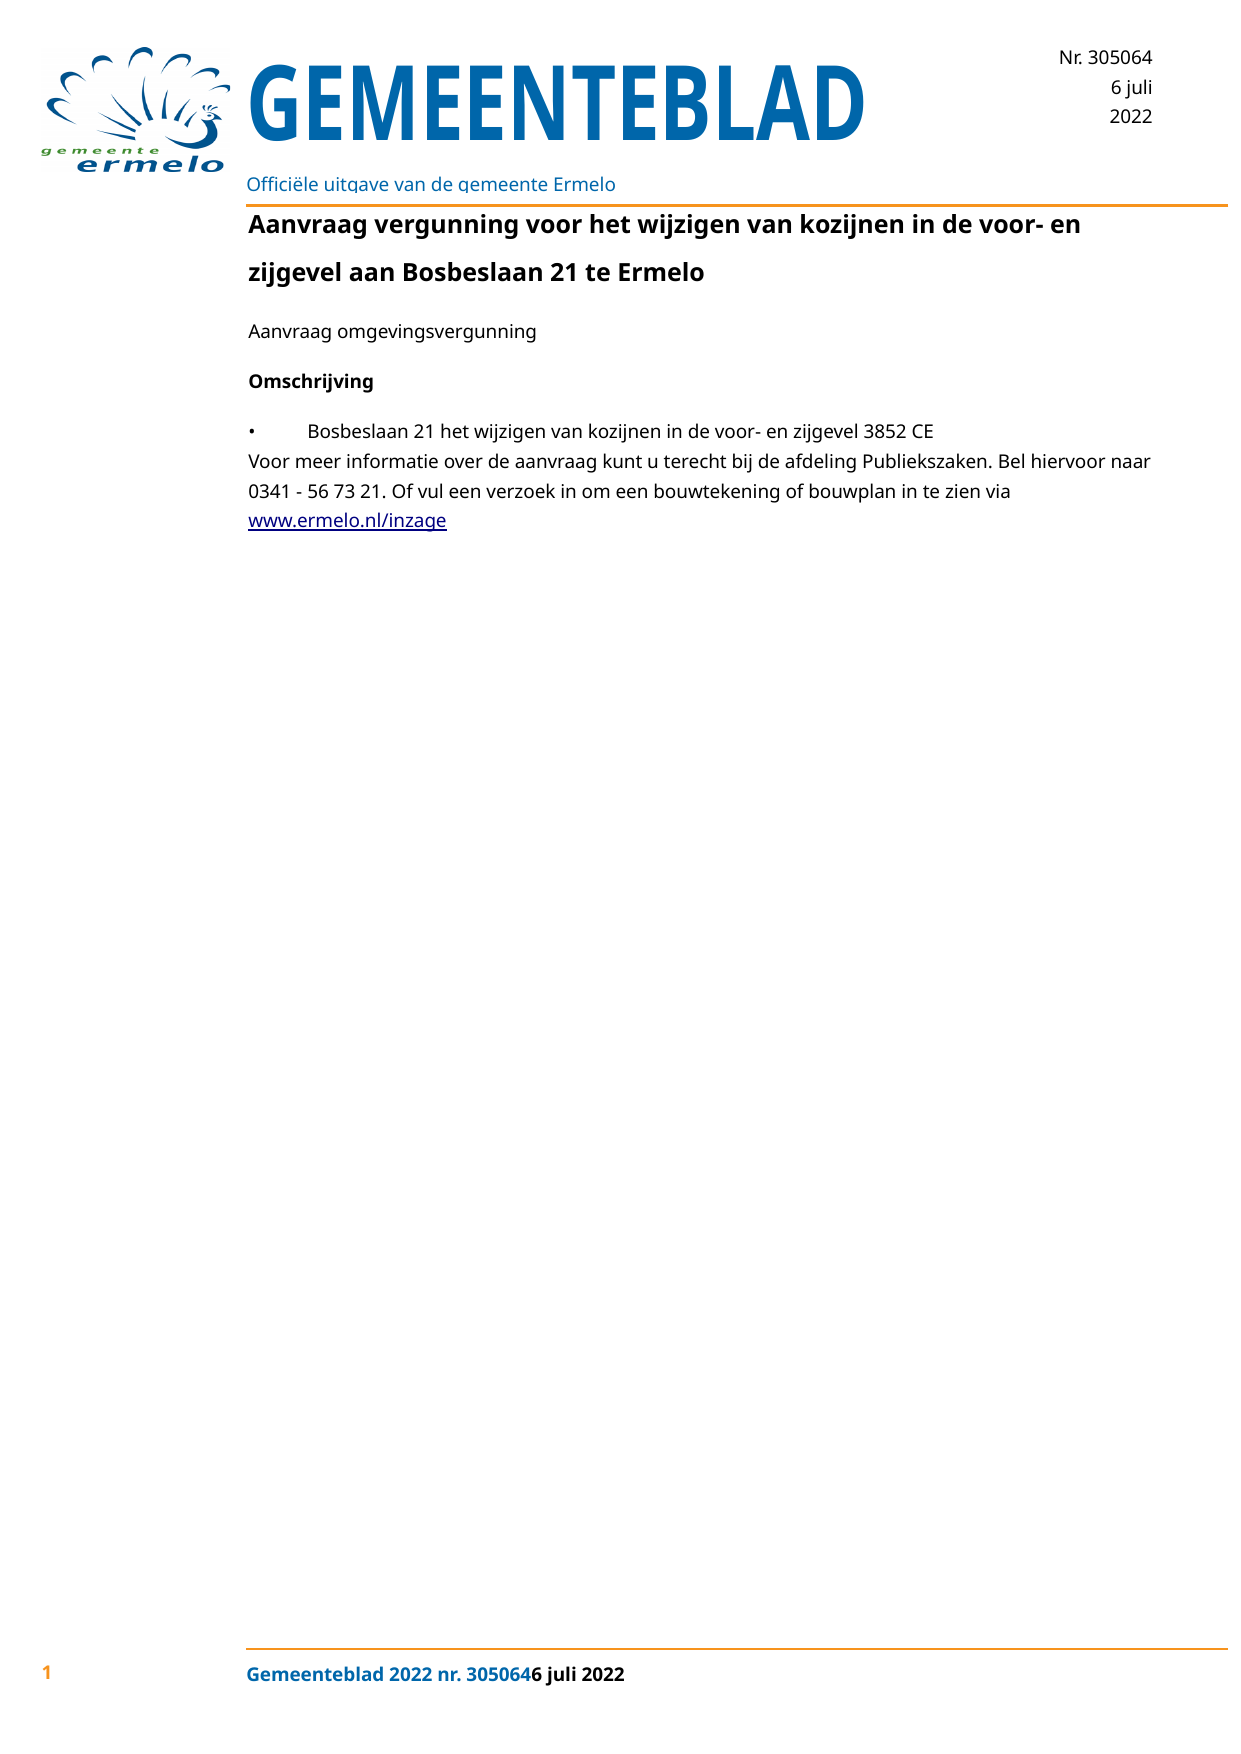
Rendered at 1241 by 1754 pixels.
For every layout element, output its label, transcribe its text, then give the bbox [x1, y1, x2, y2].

text Aanvraag vergunning voor het wijzigen van kozijnen in de voor- en zijgevel aan Bosbeslaan 21 te Ermelo [248, 207, 1152, 288]
text Aanvraag omgevingsvergunning [248, 318, 1152, 344]
list Bosbeslaan 21 het wijzigen van kozijnen in de voor- en zijgevel 3852 CE [248, 419, 1152, 444]
text Omschrijving [248, 368, 1152, 394]
text Voor meer informatie over de aanvraag kunt u terecht bij de afdeling Publiekszaken. Bel hiervoor naar 0341 - 56 73 21. Of vul een verzoek in om een bouwtekening of bouwplan in te zien via www.ermelo.nl/inzage [248, 448, 1152, 533]
picture [41, 47, 231, 172]
